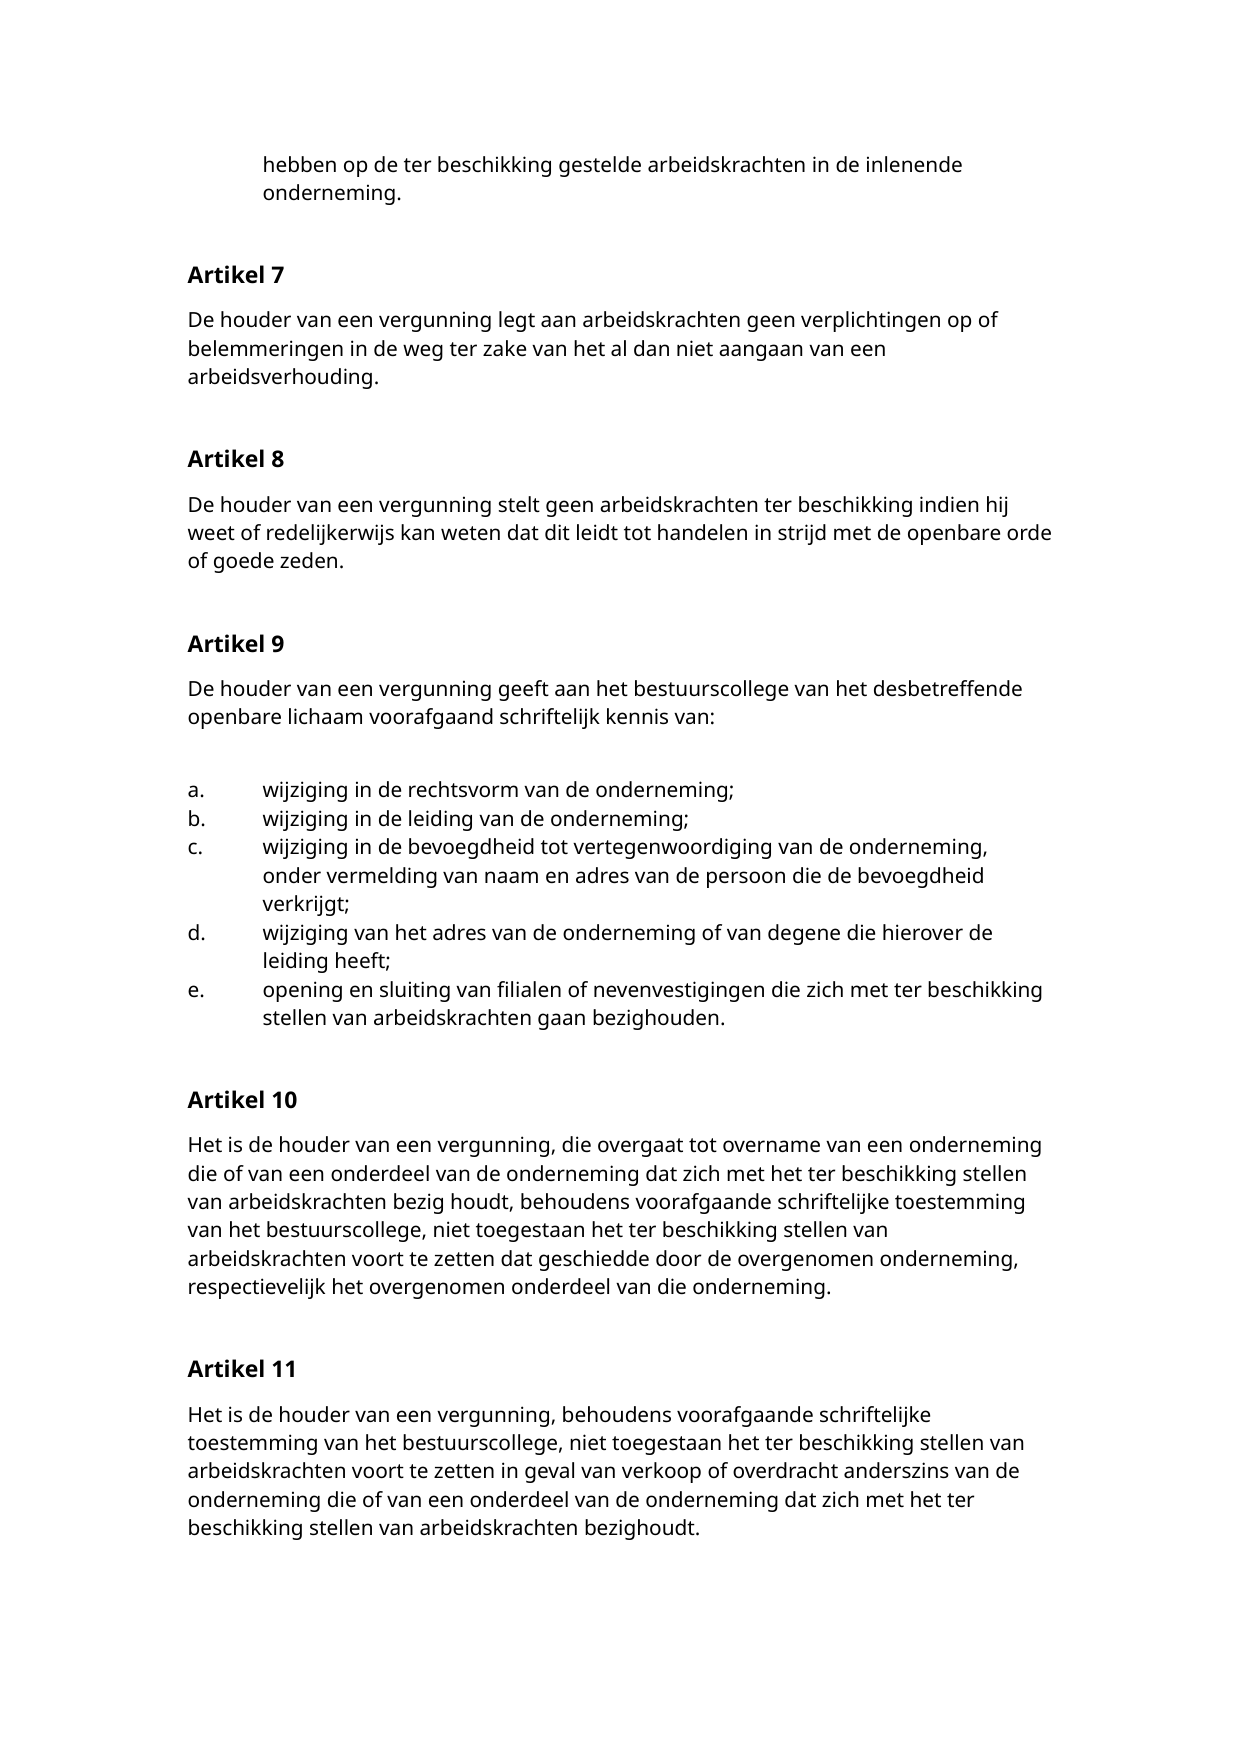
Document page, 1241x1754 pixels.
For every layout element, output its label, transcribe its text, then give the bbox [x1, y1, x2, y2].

list wijziging van het adres van de onderneming of van degene die hierover de leiding heeft; [187, 918, 1053, 975]
text Het is de houder van een vergunning, die overgaat tot overname van een onderneming die of van een onderdeel van de onderneming dat zich met het ter beschikking stellen van arbeidskrachten bezig houdt, behoudens voorafgaande schriftelijke toestemming van het bestuurscollege, niet toegestaan het ter beschikking stellen van arbeidskrachten voort te zetten dat geschiedde door de overgenomen onderneming, respectievelijk het overgenomen onderdeel van die onderneming. [187, 1130, 1053, 1301]
subtitle Artikel 11 [187, 1353, 1053, 1385]
text De houder van een vergunning stelt geen arbeidskrachten ter beschikking indien hij weet of redelijkerwijs kan weten dat dit leidt tot handelen in strijd met de openbare orde of goede zeden. [187, 490, 1053, 575]
subtitle Artikel 10 [187, 1084, 1053, 1115]
subtitle Artikel 8 [187, 443, 1053, 475]
text Het is de houder van een vergunning, behoudens voorafgaande schriftelijke toestemming van het bestuurscollege, niet toegestaan het ter beschikking stellen van arbeidskrachten voort te zetten in geval van verkoop of overdracht anderszins van de onderneming die of van een onderdeel van de onderneming dat zich met het ter beschikking stellen van arbeidskrachten bezighoudt. [187, 1400, 1053, 1542]
subtitle Artikel 9 [187, 627, 1053, 659]
subtitle Artikel 7 [187, 259, 1053, 291]
text De houder van een vergunning geeft aan het bestuurscollege van het desbetreffende openbare lichaam voorafgaand schriftelijk kennis van: [187, 674, 1053, 731]
list hebben op de ter beschikking gestelde arbeidskrachten in de inlenende onderneming. [187, 150, 1053, 207]
list wijziging in de bevoegdheid tot vertegenwoordiging van de onderneming, onder vermelding van naam en adres van de persoon die de bevoegdheid verkrijgt; [187, 832, 1053, 918]
list wijziging in de leiding van de onderneming; [187, 804, 1053, 832]
list opening en sluiting van filialen of nevenvestigingen die zich met ter beschikking stellen van arbeidskrachten gaan bezighouden. [187, 975, 1053, 1032]
text De houder van een vergunning legt aan arbeidskrachten geen verplichtingen op of belemmeringen in de weg ter zake van het al dan niet aangaan van een arbeidsverhouding. [187, 306, 1053, 391]
list wijziging in de rechtsvorm van de onderneming; [187, 776, 1053, 804]
